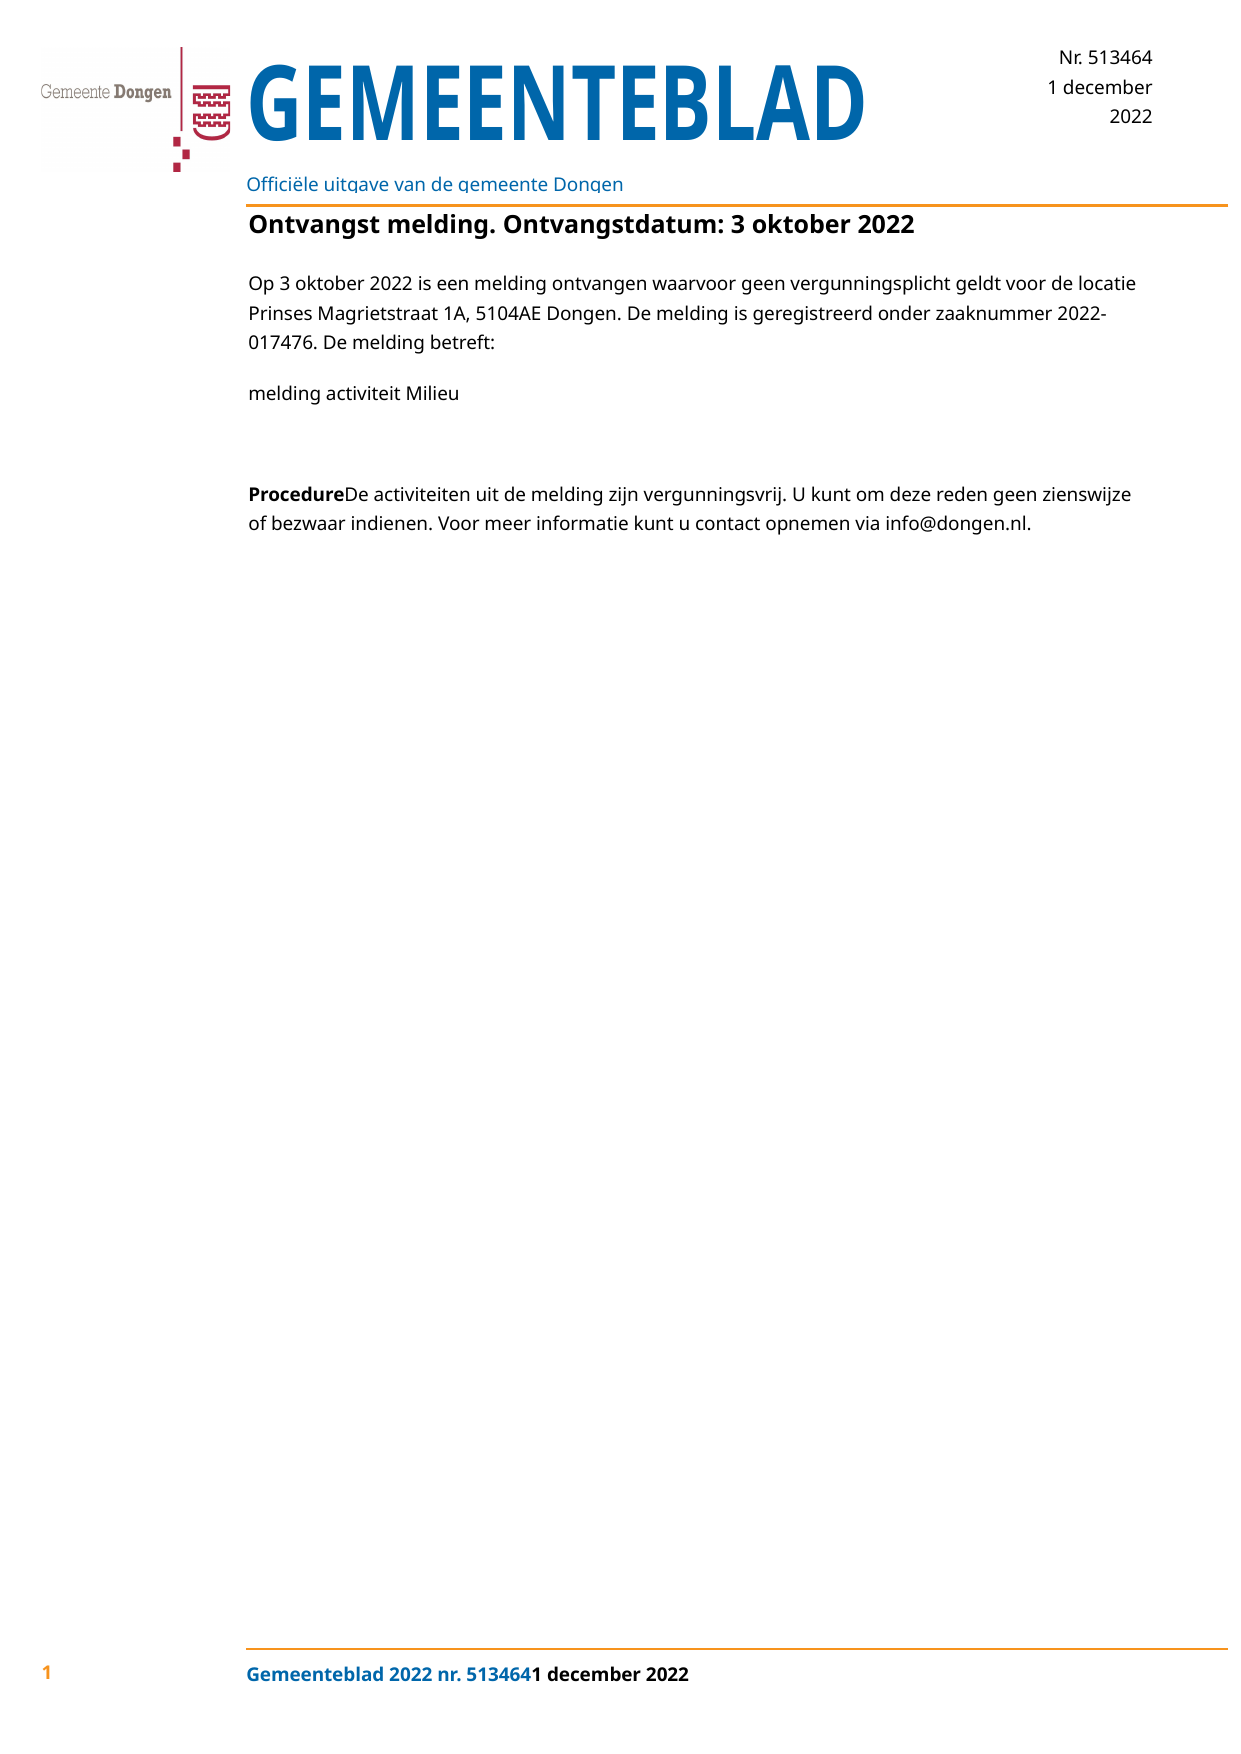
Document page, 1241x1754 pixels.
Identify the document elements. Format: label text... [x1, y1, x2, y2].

text ProcedureDe activiteiten uit de melding zijn vergunningsvrij. U kunt om deze reden geen zienswijze of bezwaar indienen. Voor meer informatie kunt u contact opnemen via info@dongen.nl. [248, 481, 1152, 536]
text Op 3 oktober 2022 is een melding ontvangen waarvoor geen vergunningsplicht geldt voor de locatie Prinses Magrietstraat 1A, 5104AE Dongen. De melding is geregistreerd onder zaaknummer 2022-017476. De melding betreft: [248, 270, 1152, 355]
text Ontvangst melding. Ontvangstdatum: 3 oktober 2022 [248, 207, 1152, 241]
text melding activiteit Milieu [248, 380, 1152, 406]
picture [41, 47, 231, 172]
